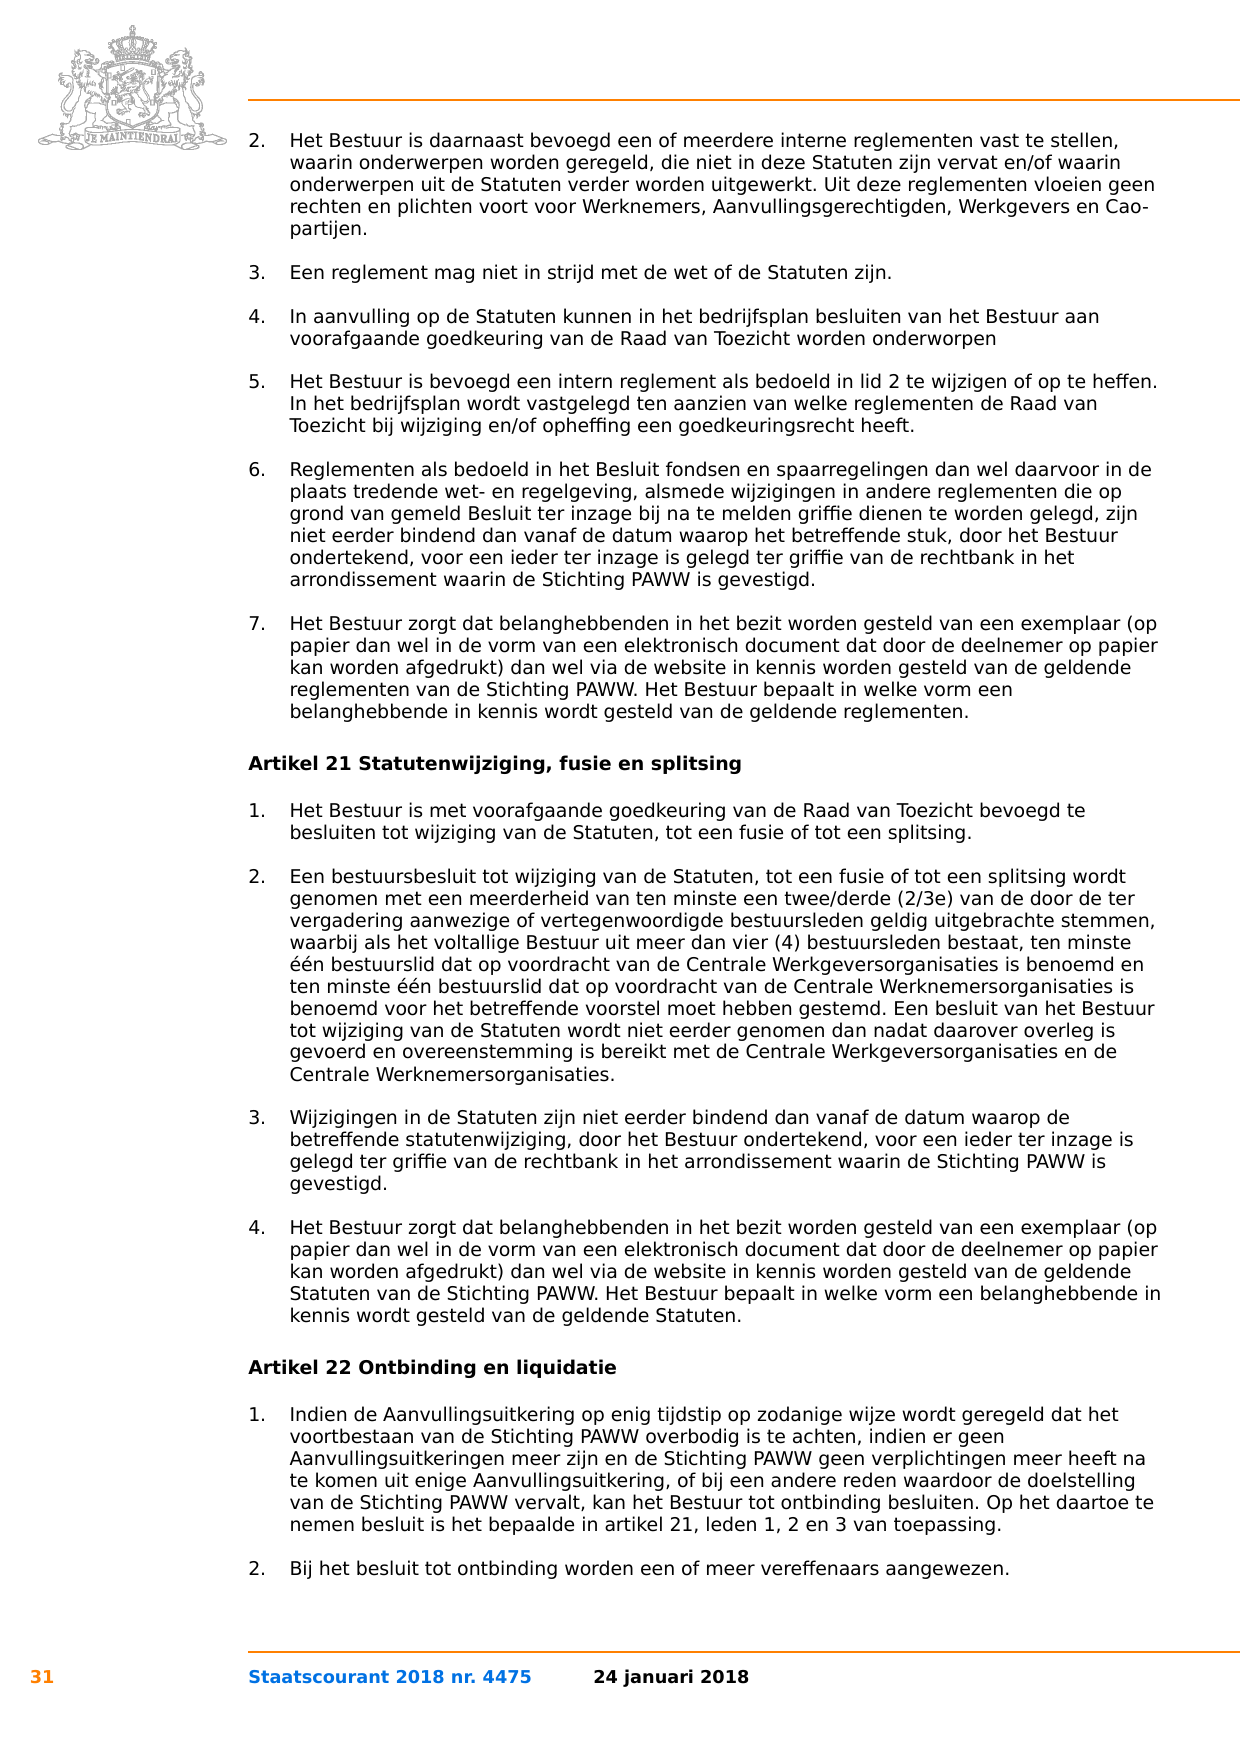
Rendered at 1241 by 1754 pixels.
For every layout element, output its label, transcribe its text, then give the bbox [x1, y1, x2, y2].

subtitle Artikel 21 Statutenwijziging, fusie en splitsing [248, 753, 1163, 775]
text 4. In aanvulling op de Statuten kunnen in het bedrijfsplan besluiten van het Bestuur aan voorafgaande goedkeuring van de Raad van Toezicht worden onderworpen [248, 306, 1163, 349]
picture [38, 25, 227, 150]
text 1. Indien de Aanvullingsuitkering op enig tijdstip op zodanige wijze wordt geregeld dat het voortbestaan van de Stichting PAWW overbodig is te achten, indien er geen Aanvullingsuitkeringen meer zijn en de Stichting PAWW geen verplichtingen meer heeft na te komen uit enige Aanvullingsuitkering, of bij een andere reden waardoor de doelstelling van de Stichting PAWW vervalt, kan het Bestuur tot ontbinding besluiten. Op het daartoe te nemen besluit is het bepaalde in artikel 21, leden 1, 2 en 3 van toepassing. [248, 1404, 1163, 1536]
text 3. Een reglement mag niet in strijd met de wet of de Statuten zijn. [248, 262, 1163, 284]
text 7. Het Bestuur zorgt dat belanghebbenden in het bezit worden gesteld van een exemplaar (op papier dan wel in de vorm van een elektronisch document dat door de deelnemer op papier kan worden afgedrukt) dan wel via de website in kennis worden gesteld van de geldende reglementen van de Stichting PAWW. Het Bestuur bepaalt in welke vorm een belanghebbende in kennis wordt gesteld van de geldende reglementen. [248, 613, 1163, 723]
text 2. Een bestuursbesluit tot wijziging van de Statuten, tot een fusie of tot een splitsing wordt genomen met een meerderheid van ten minste een twee/derde (2/3e) van de door de ter vergadering aanwezige of vertegenwoordigde bestuursleden geldig uitgebrachte stemmen, waarbij als het voltallige Bestuur uit meer dan vier (4) bestuursleden bestaat, ten minste één bestuurslid dat op voordracht van de Centrale Werkgeversorganisaties is benoemd en ten minste één bestuurslid dat op voordracht van de Centrale Werknemersorganisaties is benoemd voor het betreffende voorstel moet hebben gestemd. Een besluit van het Bestuur tot wijziging van de Statuten wordt niet eerder genomen dan nadat daarover overleg is gevoerd en overeenstemming is bereikt met de Centrale Werkgeversorganisaties en de Centrale Werknemersorganisaties. [248, 866, 1163, 1085]
text 2. Bij het besluit tot ontbinding worden een of meer vereffenaars aangewezen. [248, 1558, 1163, 1580]
subtitle Artikel 22 Ontbinding en liquidatie [248, 1357, 1163, 1379]
text 6. Reglementen als bedoeld in het Besluit fondsen en spaarregelingen dan wel daarvoor in de plaats tredende wet- en regelgeving, alsmede wijzigingen in andere reglementen die op grond van gemeld Besluit ter inzage bij na te melden griffie dienen te worden gelegd, zijn niet eerder bindend dan vanaf de datum waarop het betreffende stuk, door het Bestuur ondertekend, voor een ieder ter inzage is gelegd ter griffie van de rechtbank in het arrondissement waarin de Stichting PAWW is gevestigd. [248, 459, 1163, 591]
text 3. Wijzigingen in de Statuten zijn niet eerder bindend dan vanaf de datum waarop de betreffende statutenwijziging, door het Bestuur ondertekend, voor een ieder ter inzage is gelegd ter griffie van de rechtbank in het arrondissement waarin de Stichting PAWW is gevestigd. [248, 1107, 1163, 1195]
text 5. Het Bestuur is bevoegd een intern reglement als bedoeld in lid 2 te wijzigen of op te heffen. In het bedrijfsplan wordt vastgelegd ten aanzien van welke reglementen de Raad van Toezicht bij wijziging en/of opheffing een goedkeuringsrecht heeft. [248, 371, 1163, 437]
text 2. Het Bestuur is daarnaast bevoegd een of meerdere interne reglementen vast te stellen, waarin onderwerpen worden geregeld, die niet in deze Statuten zijn vervat en/of waarin onderwerpen uit de Statuten verder worden uitgewerkt. Uit deze reglementen vloeien geen rechten en plichten voort voor Werknemers, Aanvullingsgerechtigden, Werkgevers en Cao-partijen. [248, 130, 1163, 240]
text 4. Het Bestuur zorgt dat belanghebbenden in het bezit worden gesteld van een exemplaar (op papier dan wel in de vorm van een elektronisch document dat door de deelnemer op papier kan worden afgedrukt) dan wel via de website in kennis worden gesteld van de geldende Statuten van de Stichting PAWW. Het Bestuur bepaalt in welke vorm een belanghebbende in kennis wordt gesteld van de geldende Statuten. [248, 1217, 1163, 1327]
text 1. Het Bestuur is met voorafgaande goedkeuring van de Raad van Toezicht bevoegd te besluiten tot wijziging van de Statuten, tot een fusie of tot een splitsing. [248, 800, 1163, 844]
